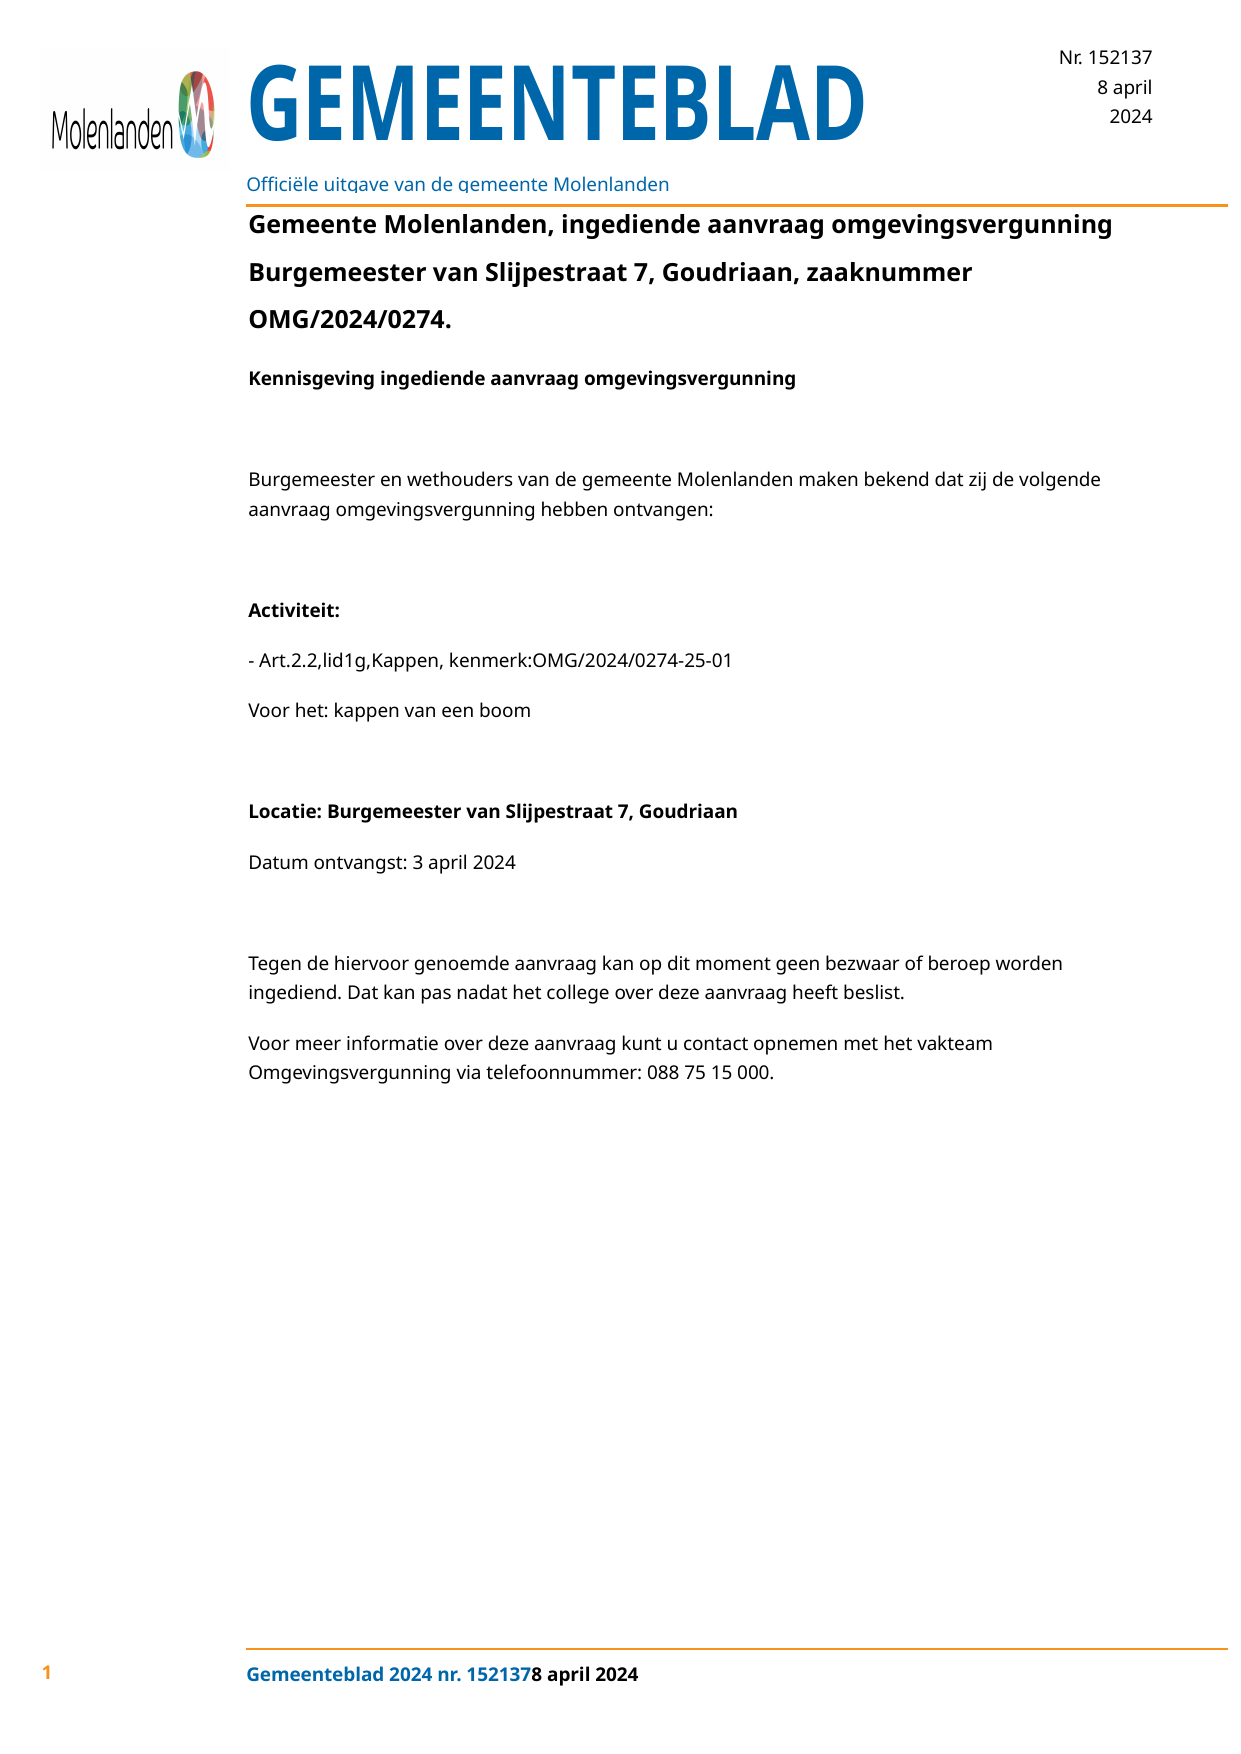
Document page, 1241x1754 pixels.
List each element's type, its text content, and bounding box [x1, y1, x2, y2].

text Locatie: Burgemeester van Slijpestraat 7, Goudriaan [248, 798, 1152, 824]
text - Art.2.2,lid1g,Kappen, kenmerk:OMG/2024/0274-25-01 [248, 647, 1152, 673]
text Kennisgeving ingediende aanvraag omgevingsvergunning [248, 366, 1152, 391]
text Burgemeester en wethouders van de gemeente Molenlanden maken bekend dat zij de volgende aanvraag omgevingsvergunning hebben ontvangen: [248, 466, 1152, 522]
text Tegen de hiervoor genoemde aanvraag kan op dit moment geen bezwaar of beroep worden ingediend. Dat kan pas nadat het college over deze aanvraag heeft beslist. [248, 950, 1152, 1005]
text Voor meer informatie over deze aanvraag kunt u contact opnemen met het vakteam Omgevingsvergunning via telefoonnummer: 088 75 15 000. [248, 1030, 1152, 1085]
text Datum ontvangst: 3 april 2024 [248, 849, 1152, 874]
picture [41, 47, 231, 172]
text Activiteit: [248, 597, 1152, 622]
text Voor het: kappen van een boom [248, 698, 1152, 723]
text Gemeente Molenlanden, ingediende aanvraag omgevingsvergunning Burgemeester van Slijpestraat 7, Goudriaan, zaaknummer OMG/2024/0274. [248, 207, 1152, 336]
